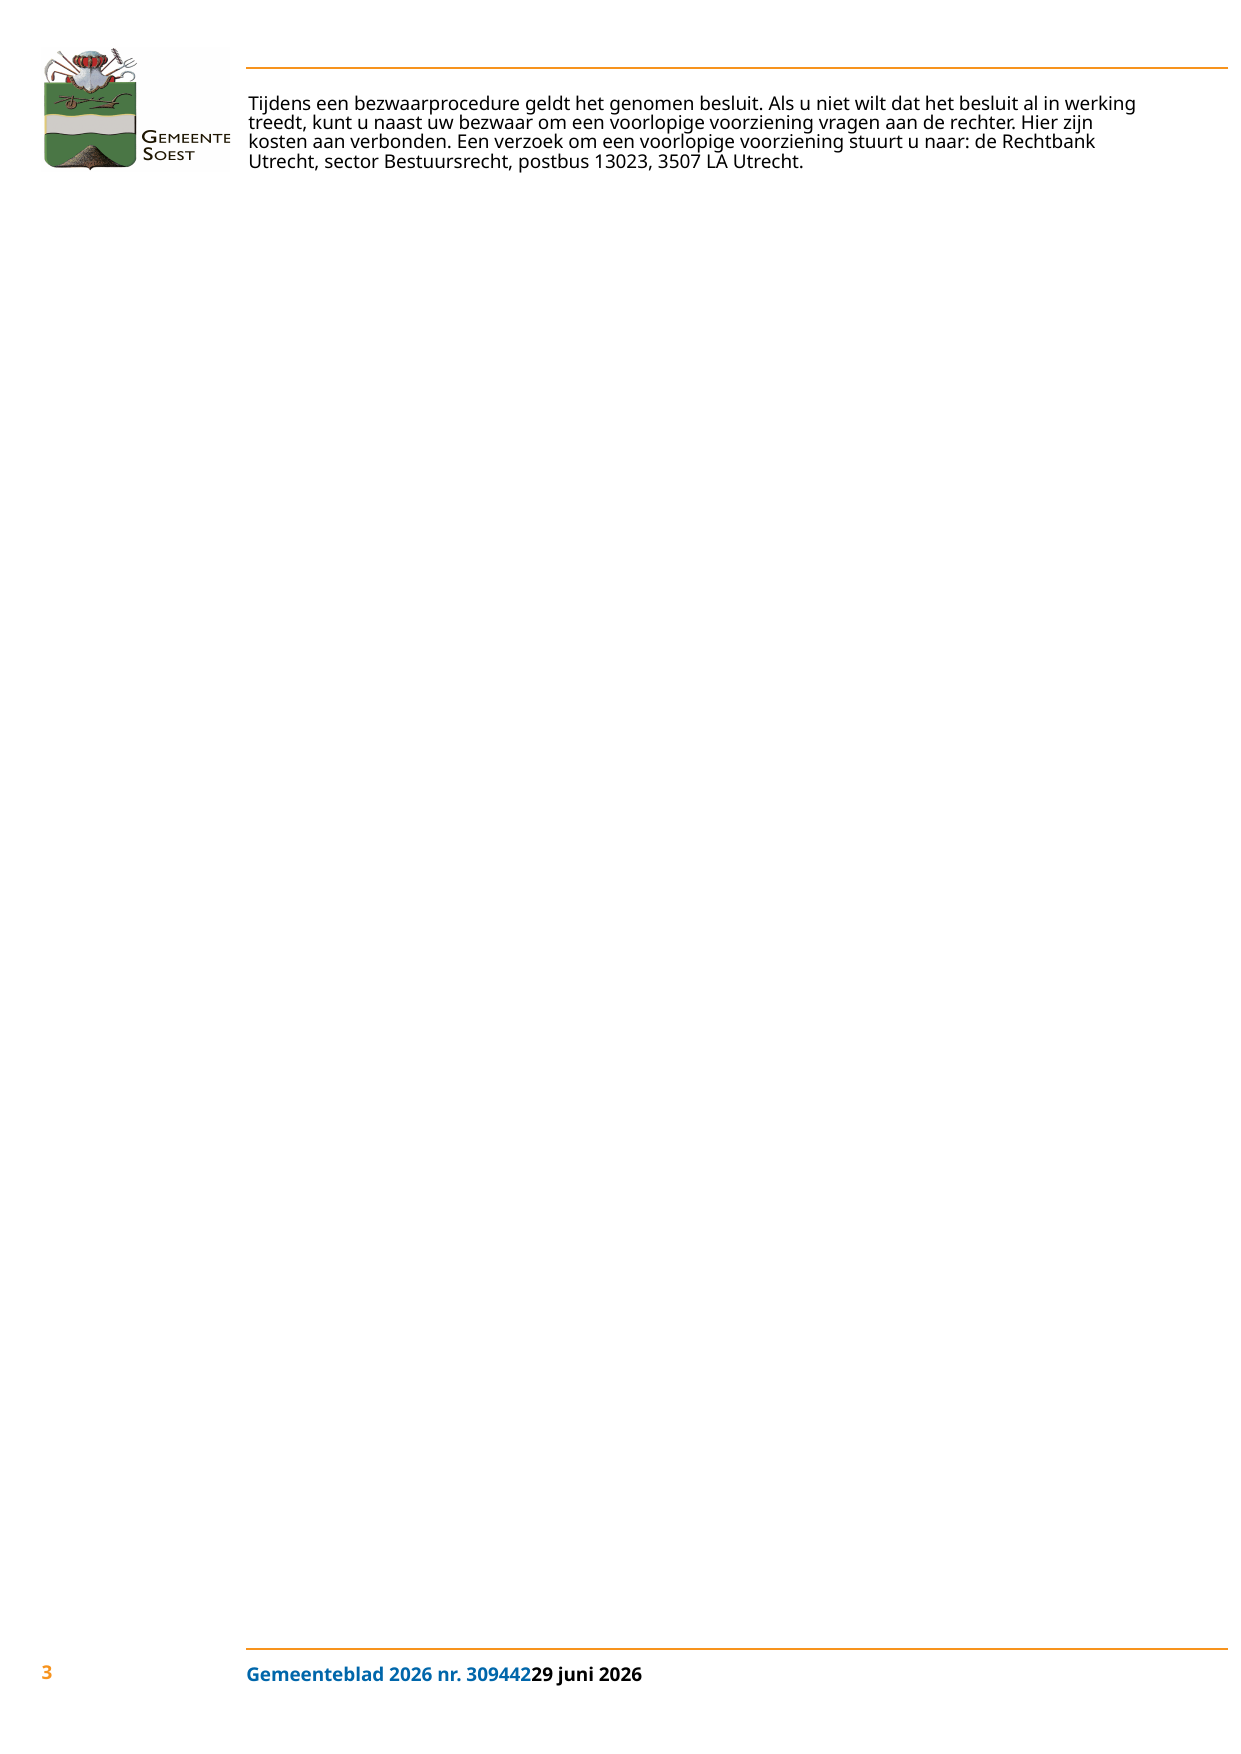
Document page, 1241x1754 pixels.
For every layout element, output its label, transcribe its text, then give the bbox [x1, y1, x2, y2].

text Tijdens een bezwaarprocedure geldt het genomen besluit. Als u niet wilt dat het besluit al in werking treedt, kunt u naast uw bezwaar om een voorlopige voorziening vragen aan de rechter. Hier zijn kosten aan verbonden. Een verzoek om een voorlopige voorziening stuurt u naar: de Rechtbank Utrecht, sector Bestuursrecht, postbus 13023, 3507 LA Utrecht. [248, 95, 1152, 172]
picture [41, 47, 231, 172]
